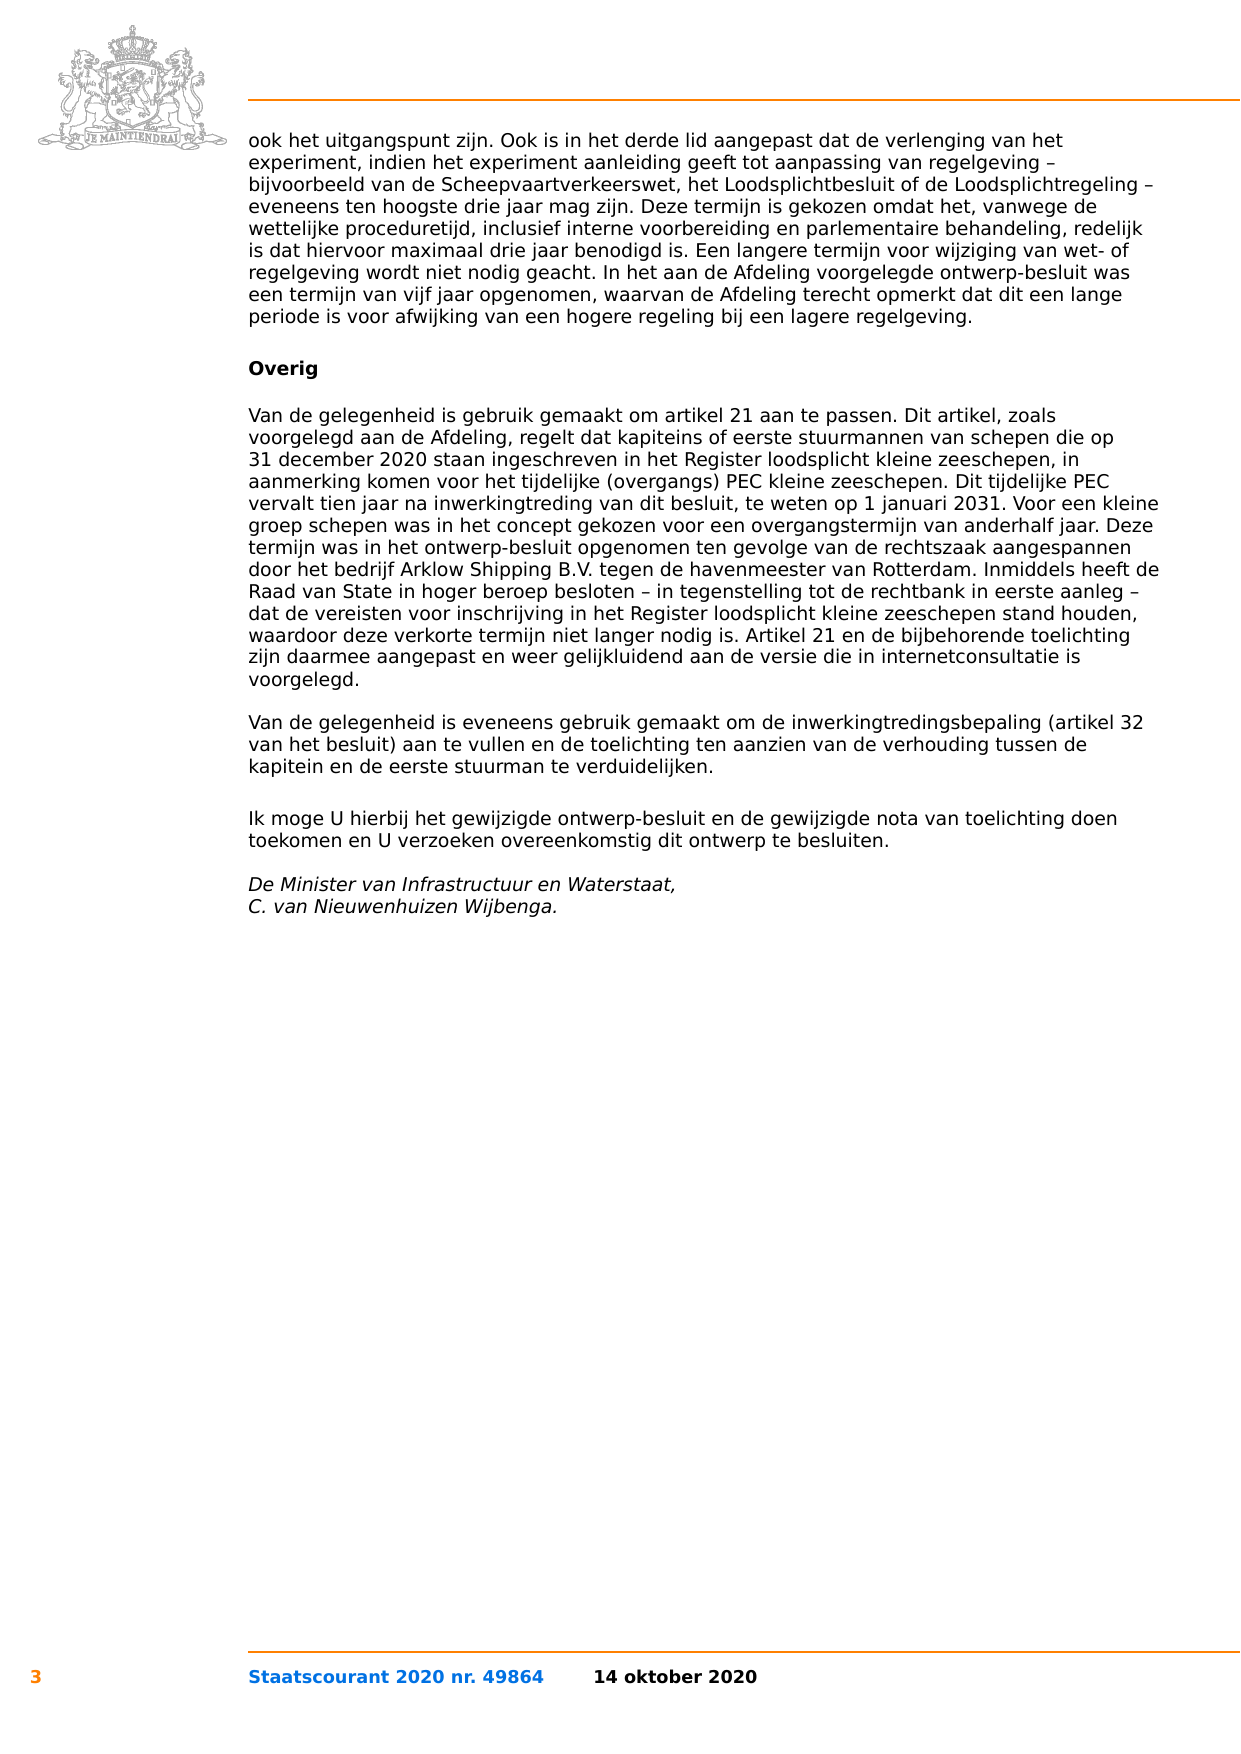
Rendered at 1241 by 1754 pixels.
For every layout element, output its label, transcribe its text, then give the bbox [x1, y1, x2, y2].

picture [38, 25, 227, 150]
text Van de gelegenheid is eveneens gebruik gemaakt om de inwerkingtredingsbepaling (artikel 32 van het besluit) aan te vullen en de toelichting ten aanzien van de verhouding tussen de kapitein en de eerste stuurman te verduidelijken. [248, 712, 1163, 778]
text Van de gelegenheid is gebruik gemaakt om artikel 21 aan te passen. Dit artikel, zoals voorgelegd aan de Afdeling, regelt dat kapiteins of eerste stuurmannen van schepen die op 31 december 2020 staan ingeschreven in het Register loodsplicht kleine zeeschepen, in aanmerking komen voor het tijdelijke (overgangs) PEC kleine zeeschepen. Dit tijdelijke PEC vervalt tien jaar na inwerkingtreding van dit besluit, te weten op 1 januari 2031. Voor een kleine groep schepen was in het concept gekozen voor een overgangstermijn van anderhalf jaar. Deze termijn was in het ontwerp-besluit opgenomen ten gevolge van de rechtszaak aangespannen door het bedrijf Arklow Shipping B.V. tegen de havenmeester van Rotterdam. Inmiddels heeft de Raad van State in hoger beroep besloten – in tegenstelling tot de rechtbank in eerste aanleg – dat de vereisten voor inschrijving in het Register loodsplicht kleine zeeschepen stand houden, waardoor deze verkorte termijn niet langer nodig is. Artikel 21 en de bijbehorende toelichting zijn daarmee aangepast en weer gelijkluidend aan de versie die in internetconsultatie is voorgelegd. [248, 405, 1163, 690]
text ook het uitgangspunt zijn. Ook is in het derde lid aangepast dat de verlenging van het experiment, indien het experiment aanleiding geeft tot aanpassing van regelgeving – bijvoorbeeld van de Scheepvaartverkeerswet, het Loodsplichtbesluit of de Loodsplichtregeling – eveneens ten hoogste drie jaar mag zijn. Deze termijn is gekozen omdat het, vanwege de wettelijke proceduretijd, inclusief interne voorbereiding en parlementaire behandeling, redelijk is dat hiervoor maximaal drie jaar benodigd is. Een langere termijn voor wijziging van wet- of regelgeving wordt niet nodig geacht. In het aan de Afdeling voorgelegde ontwerp-besluit was een termijn van vijf jaar opgenomen, waarvan de Afdeling terecht opmerkt dat dit een lange periode is voor afwijking van een hogere regeling bij een lagere regelgeving. [248, 130, 1163, 328]
text De Minister van Infrastructuur en Waterstaat, C. van Nieuwenhuizen Wijbenga. [248, 874, 1163, 918]
text Ik moge U hierbij het gewijzigde ontwerp-besluit en de gewijzigde nota van toelichting doen toekomen en U verzoeken overeenkomstig dit ontwerp te besluiten. [248, 808, 1163, 852]
subtitle Overig [248, 358, 1163, 380]
